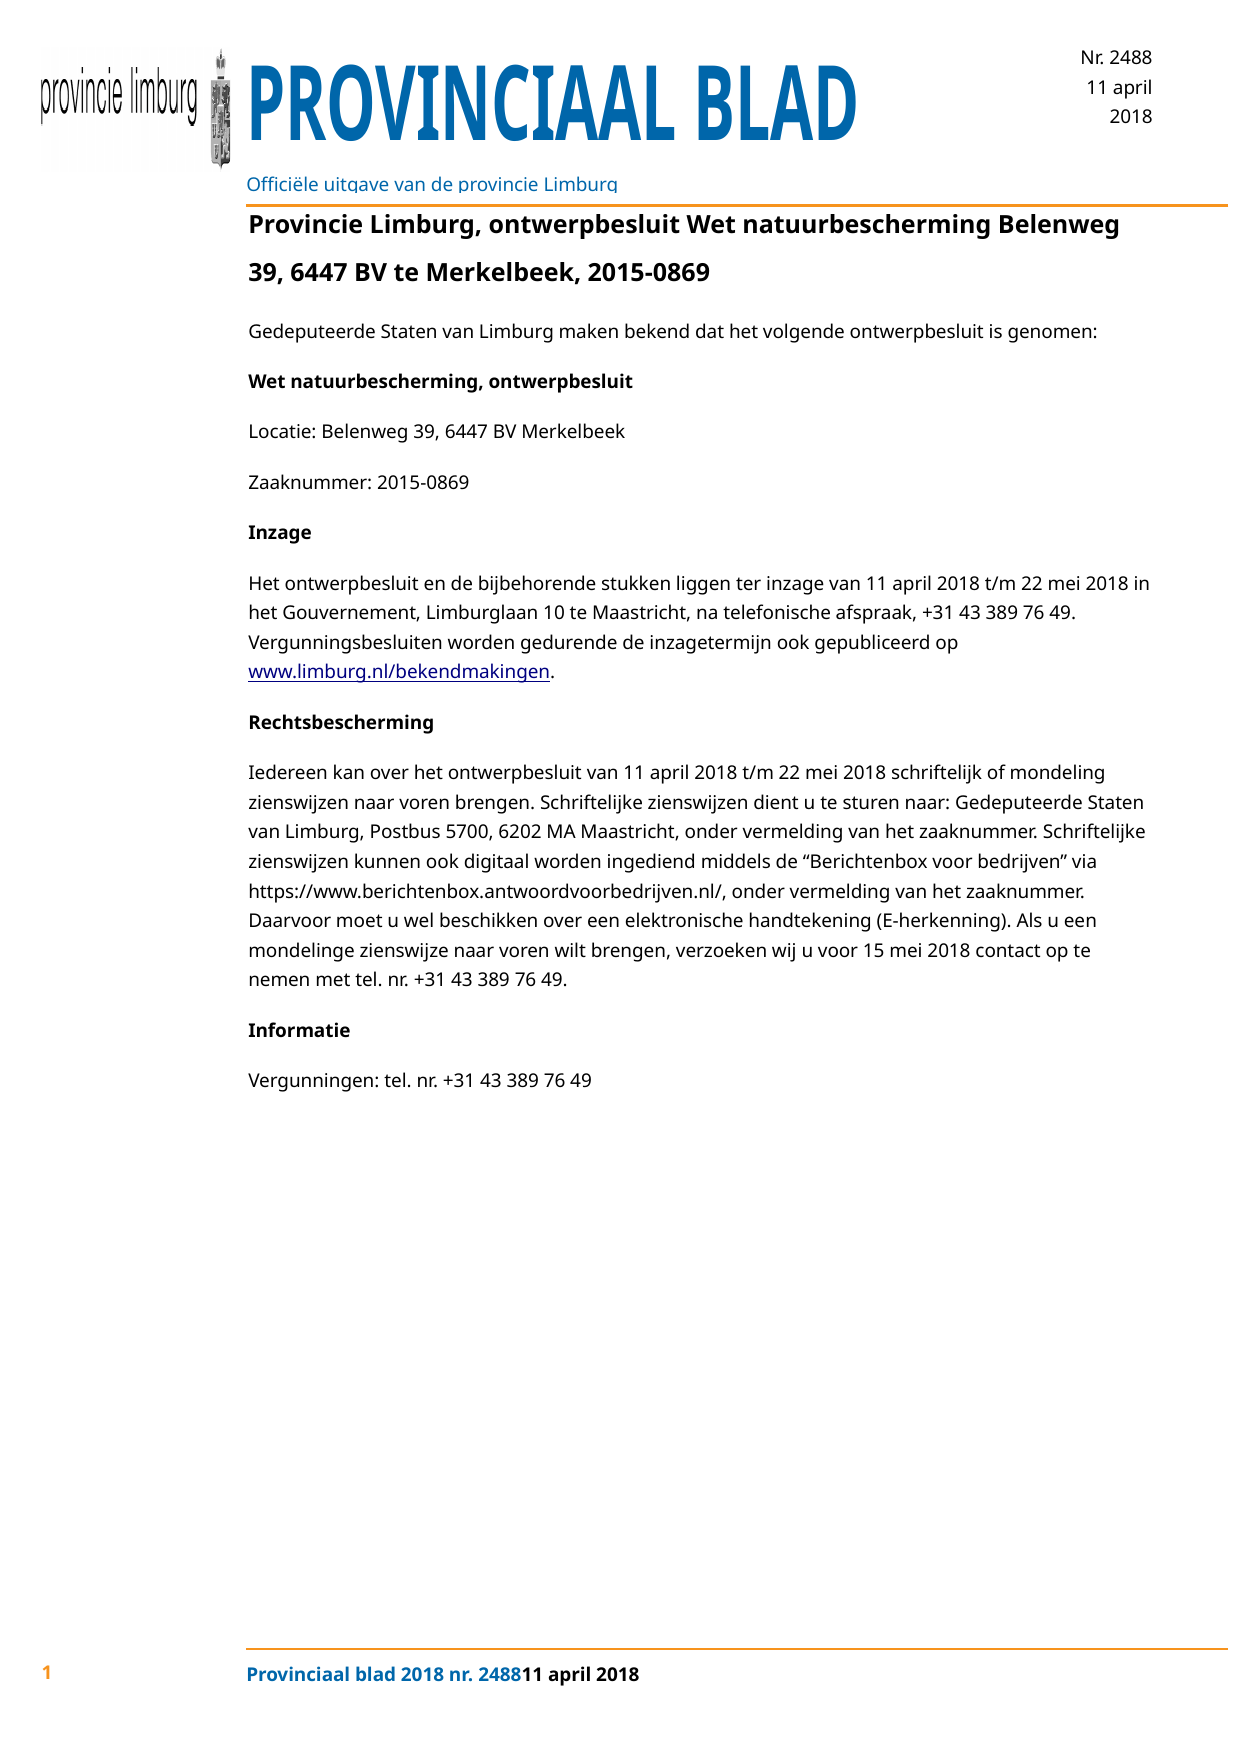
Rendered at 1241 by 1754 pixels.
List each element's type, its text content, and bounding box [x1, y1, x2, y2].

text Zaaknummer: 2015-0869 [248, 469, 1152, 495]
picture [41, 47, 231, 172]
text Inzage [248, 519, 1152, 545]
text Wet natuurbescherming, ontwerpbesluit [248, 368, 1152, 394]
text Iedereen kan over het ontwerpbesluit van 11 april 2018 t/m 22 mei 2018 schriftelijk of mondeling zienswijzen naar voren brengen. Schriftelijke zienswijzen dient u te sturen naar: Gedeputeerde Staten van Limburg, Postbus 5700, 6202 MA Maastricht, onder vermelding van het zaaknummer. Schriftelijke zienswijzen kunnen ook digitaal worden ingediend middels de “Berichtenbox voor bedrijven” via https://www.berichtenbox.antwoordvoorbedrijven.nl/, onder vermelding van het zaaknummer. Daarvoor moet u wel beschikken over een elektronische handtekening (E-herkenning). Als u een mondelinge zienswijze naar voren wilt brengen, verzoeken wij u voor 15 mei 2018 contact op te nemen met tel. nr. +31 43 389 76 49. [248, 759, 1152, 992]
text Provincie Limburg, ontwerpbesluit Wet natuurbescherming Belenweg 39, 6447 BV te Merkelbeek, 2015-0869 [248, 207, 1152, 288]
text Locatie: Belenweg 39, 6447 BV Merkelbeek [248, 419, 1152, 444]
text Rechtsbescherming [248, 709, 1152, 735]
text Gedeputeerde Staten van Limburg maken bekend dat het volgende ontwerpbesluit is genomen: [248, 318, 1152, 344]
text Het ontwerpbesluit en de bijbehorende stukken liggen ter inzage van 11 april 2018 t/m 22 mei 2018 in het Gouvernement, Limburglaan 10 te Maastricht, na telefonische afspraak, +31 43 389 76 49. Vergunningsbesluiten worden gedurende de inzagetermijn ook gepubliceerd op www.limburg.nl/bekendmakingen. [248, 570, 1152, 684]
text Informatie [248, 1017, 1152, 1043]
text Vergunningen: tel. nr. +31 43 389 76 49 [248, 1067, 1152, 1093]
